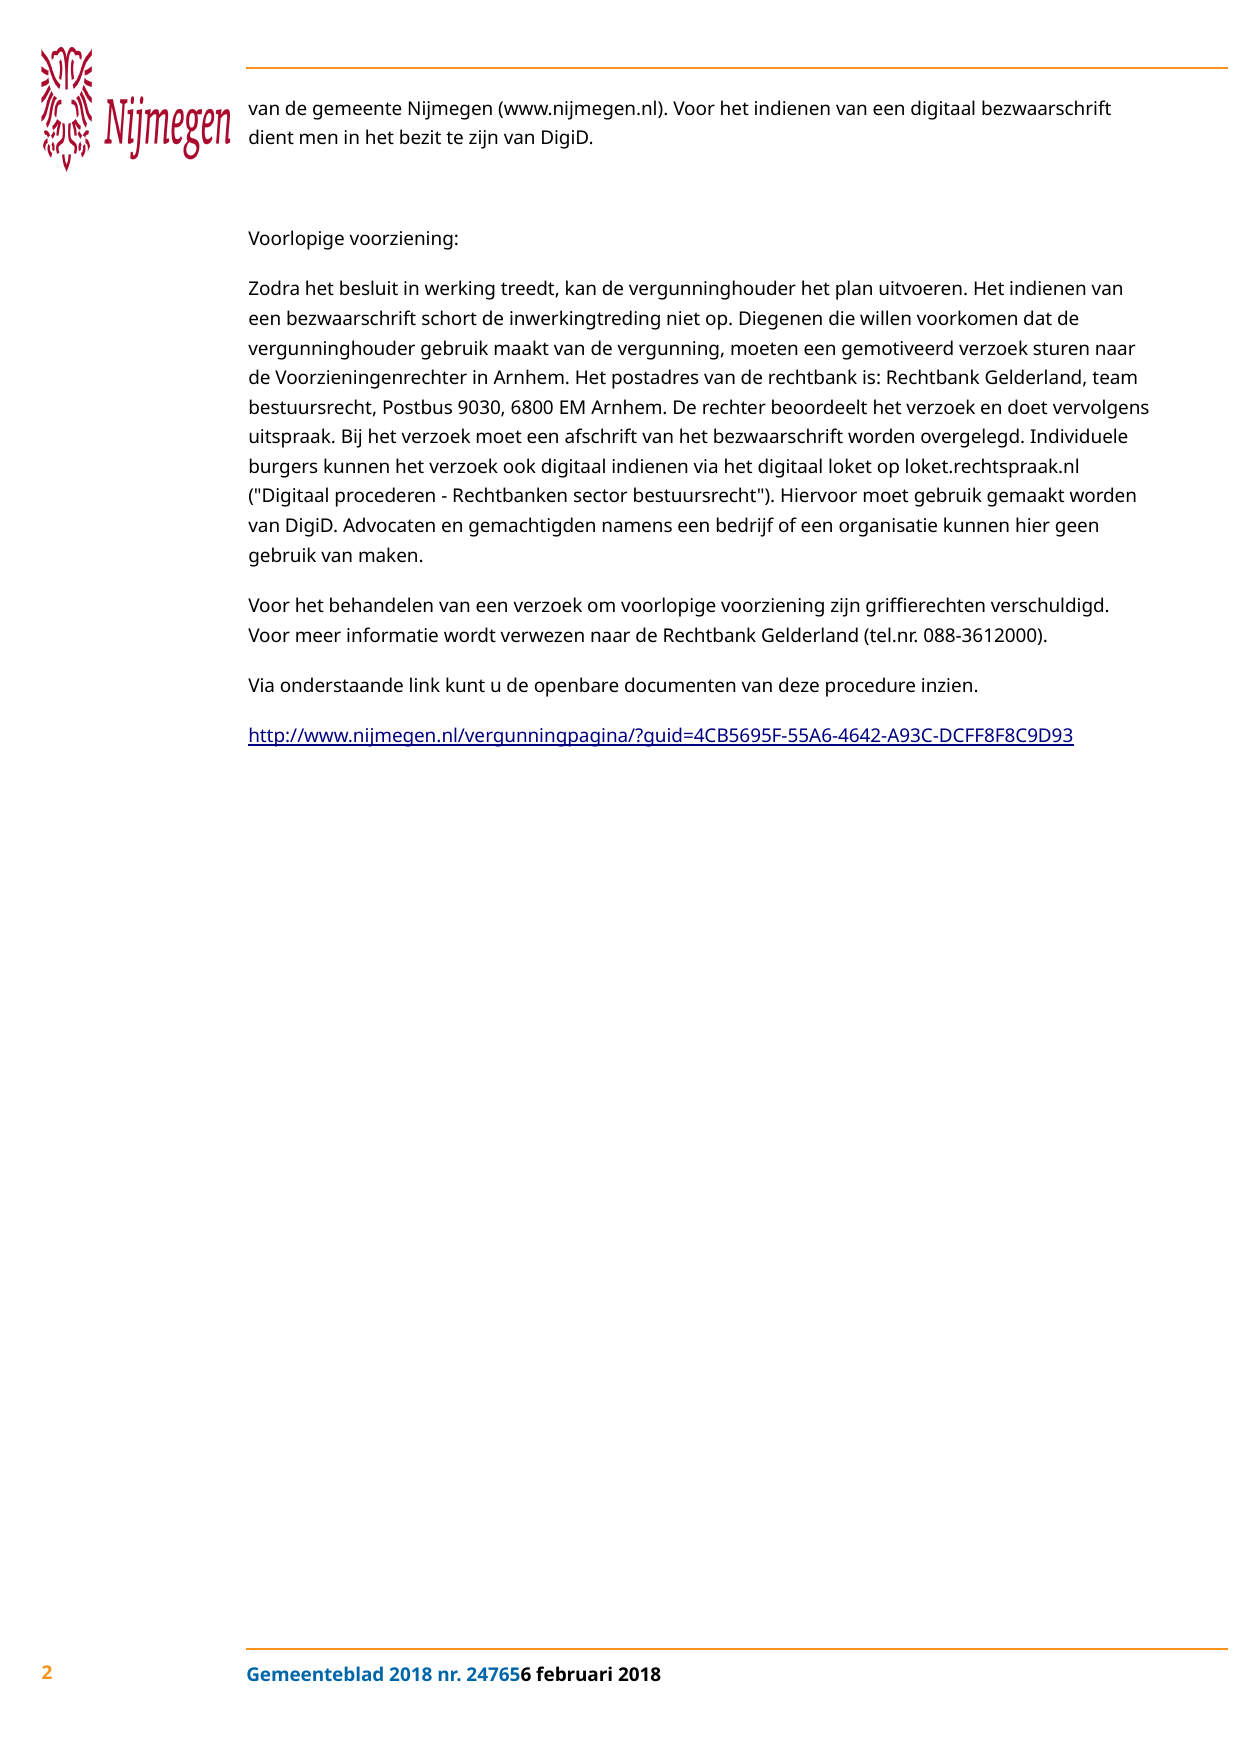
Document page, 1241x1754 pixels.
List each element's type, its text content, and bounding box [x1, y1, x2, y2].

text Voor het behandelen van een verzoek om voorlopige voorziening zijn griffierechten verschuldigd. Voor meer informatie wordt verwezen naar de Rechtbank Gelderland (tel.nr. 088-3612000). [248, 592, 1152, 648]
picture [41, 47, 231, 172]
text Voorlopige voorziening: [248, 225, 1152, 251]
text Zodra het besluit in werking treedt, kan de vergunninghouder het plan uitvoeren. Het indienen van een bezwaarschrift schort de inwerkingtreding niet op. Diegenen die willen voorkomen dat de vergunninghouder gebruik maakt van de vergunning, moeten een gemotiveerd verzoek sturen naar de Voorzieningenrechter in Arnhem. Het postadres van de rechtbank is: Rechtbank Gelderland, team bestuursrecht, Postbus 9030, 6800 EM Arnhem. De rechter beoordeelt het verzoek en doet vervolgens uitspraak. Bij het verzoek moet een afschrift van het bezwaarschrift worden overgelegd. Individuele burgers kunnen het verzoek ook digitaal indienen via het digitaal loket op loket.rechtspraak.nl ("Digitaal procederen - Rechtbanken sector bestuursrecht"). Hiervoor moet gebruik gemaakt worden van DigiD. Advocaten en gemachtigden namens een bedrijf of een organisatie kunnen hier geen gebruik van maken. [248, 276, 1152, 568]
text http://www.nijmegen.nl/vergunningpagina/?guid=4CB5695F-55A6-4642-A93C-DCFF8F8C9D93 [248, 723, 1152, 748]
text van de gemeente Nijmegen (www.nijmegen.nl). Voor het indienen van een digitaal bezwaarschrift dient men in het bezit te zijn van DigiD. [248, 95, 1152, 150]
text Via onderstaande link kunt u de openbare documenten van deze procedure inzien. [248, 672, 1152, 698]
